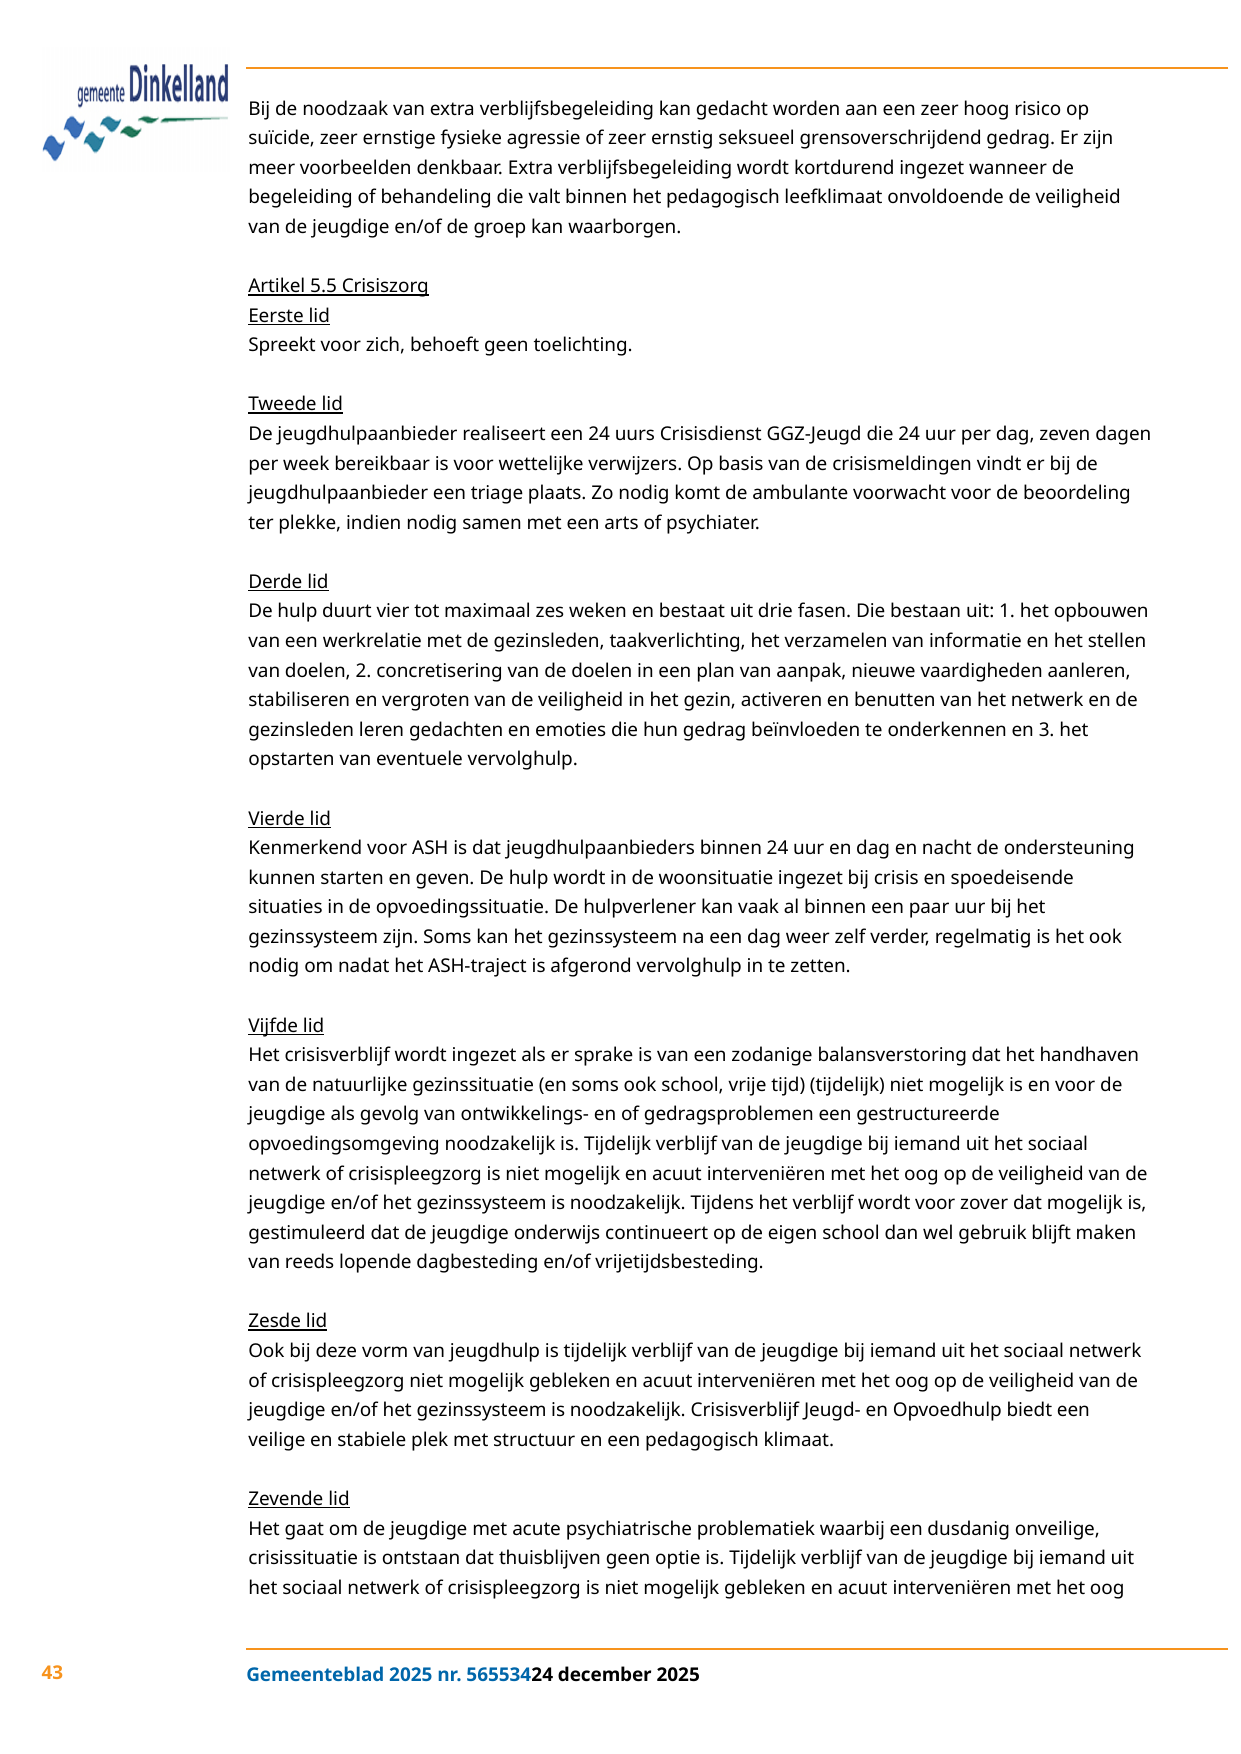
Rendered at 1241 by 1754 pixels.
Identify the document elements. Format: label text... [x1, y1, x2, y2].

text Eerste lid [248, 302, 1152, 328]
text Het gaat om de jeugdige met acute psychiatrische problematiek waarbij een dusdanig onveilige, crisissituatie is ontstaan dat thuisblijven geen optie is. Tijdelijk verblijf van de jeugdige bij iemand uit het sociaal netwerk of crisispleegzorg is niet mogelijk gebleken en acuut interveniëren met het oog [248, 1515, 1152, 1600]
text De jeugdhulpaanbieder realiseert een 24 uurs Crisisdienst GGZ-Jeugd die 24 uur per dag, zeven dagen per week bereikbaar is voor wettelijke verwijzers. Op basis van de crisismeldingen vindt er bij de jeugdhulpaanbieder een triage plaats. Zo nodig komt de ambulante voorwacht voor de beoordeling ter plekke, indien nodig samen met een arts of psychiater. [248, 420, 1152, 535]
text Zevende lid [248, 1485, 1152, 1511]
text Ook bij deze vorm van jeugdhulp is tijdelijk verblijf van de jeugdige bij iemand uit het sociaal netwerk of crisispleegzorg niet mogelijk gebleken en acuut interveniëren met het oog op de veiligheid van de jeugdige en/of het gezinssysteem is noodzakelijk. Crisisverblijf Jeugd- en Opvoedhulp biedt een veilige en stabiele plek met structuur en een pedagogisch klimaat. [248, 1337, 1152, 1452]
text Vierde lid [248, 805, 1152, 831]
text Artikel 5.5 Crisiszorg [248, 272, 1152, 298]
text Bij de noodzaak van extra verblijfsbegeleiding kan gedacht worden aan een zeer hoog risico op suïcide, zeer ernstige fysieke agressie of zeer ernstig seksueel grensoverschrijdend gedrag. Er zijn meer voorbeelden denkbaar. Extra verblijfsbegeleiding wordt kortdurend ingezet wanneer de begeleiding of behandeling die valt binnen het pedagogisch leefklimaat onvoldoende de veiligheid van de jeugdige en/of de groep kan waarborgen. [248, 95, 1152, 239]
picture [41, 47, 231, 172]
text Tweede lid [248, 391, 1152, 416]
text Derde lid [248, 568, 1152, 594]
text Zesde lid [248, 1308, 1152, 1333]
text Kenmerkend voor ASH is dat jeugdhulpaanbieders binnen 24 uur en dag en nacht de ondersteuning kunnen starten en geven. De hulp wordt in de woonsituatie ingezet bij crisis en spoedeisende situaties in de opvoedingssituatie. De hulpverlener kan vaak al binnen een paar uur bij het gezinssysteem zijn. Soms kan het gezinssysteem na een dag weer zelf verder, regelmatig is het ook nodig om nadat het ASH-traject is afgerond vervolghulp in te zetten. [248, 834, 1152, 978]
text Vijfde lid [248, 1012, 1152, 1038]
text De hulp duurt vier tot maximaal zes weken en bestaat uit drie fasen. Die bestaan uit: 1. het opbouwen van een werkrelatie met de gezinsleden, taakverlichting, het verzamelen van informatie en het stellen van doelen, 2. concretisering van de doelen in een plan van aanpak, nieuwe vaardigheden aanleren, stabiliseren en vergroten van de veiligheid in het gezin, activeren en benutten van het netwerk en de gezinsleden leren gedachten en emoties die hun gedrag beïnvloeden te onderkennen en 3. het opstarten van eventuele vervolghulp. [248, 598, 1152, 771]
text Spreekt voor zich, behoeft geen toelichting. [248, 331, 1152, 357]
text Het crisisverblijf wordt ingezet als er sprake is van een zodanige balansverstoring dat het handhaven van de natuurlijke gezinssituatie (en soms ook school, vrije tijd) (tijdelijk) niet mogelijk is en voor de jeugdige als gevolg van ontwikkelings- en of gedragsproblemen een gestructureerde opvoedingsomgeving noodzakelijk is. Tijdelijk verblijf van de jeugdige bij iemand uit het sociaal netwerk of crisispleegzorg is niet mogelijk en acuut interveniëren met het oog op de veiligheid van de jeugdige en/of het gezinssysteem is noodzakelijk. Tijdens het verblijf wordt voor zover dat mogelijk is, gestimuleerd dat de jeugdige onderwijs continueert op de eigen school dan wel gebruik blijft maken van reeds lopende dagbesteding en/of vrijetijdsbesteding. [248, 1041, 1152, 1274]
